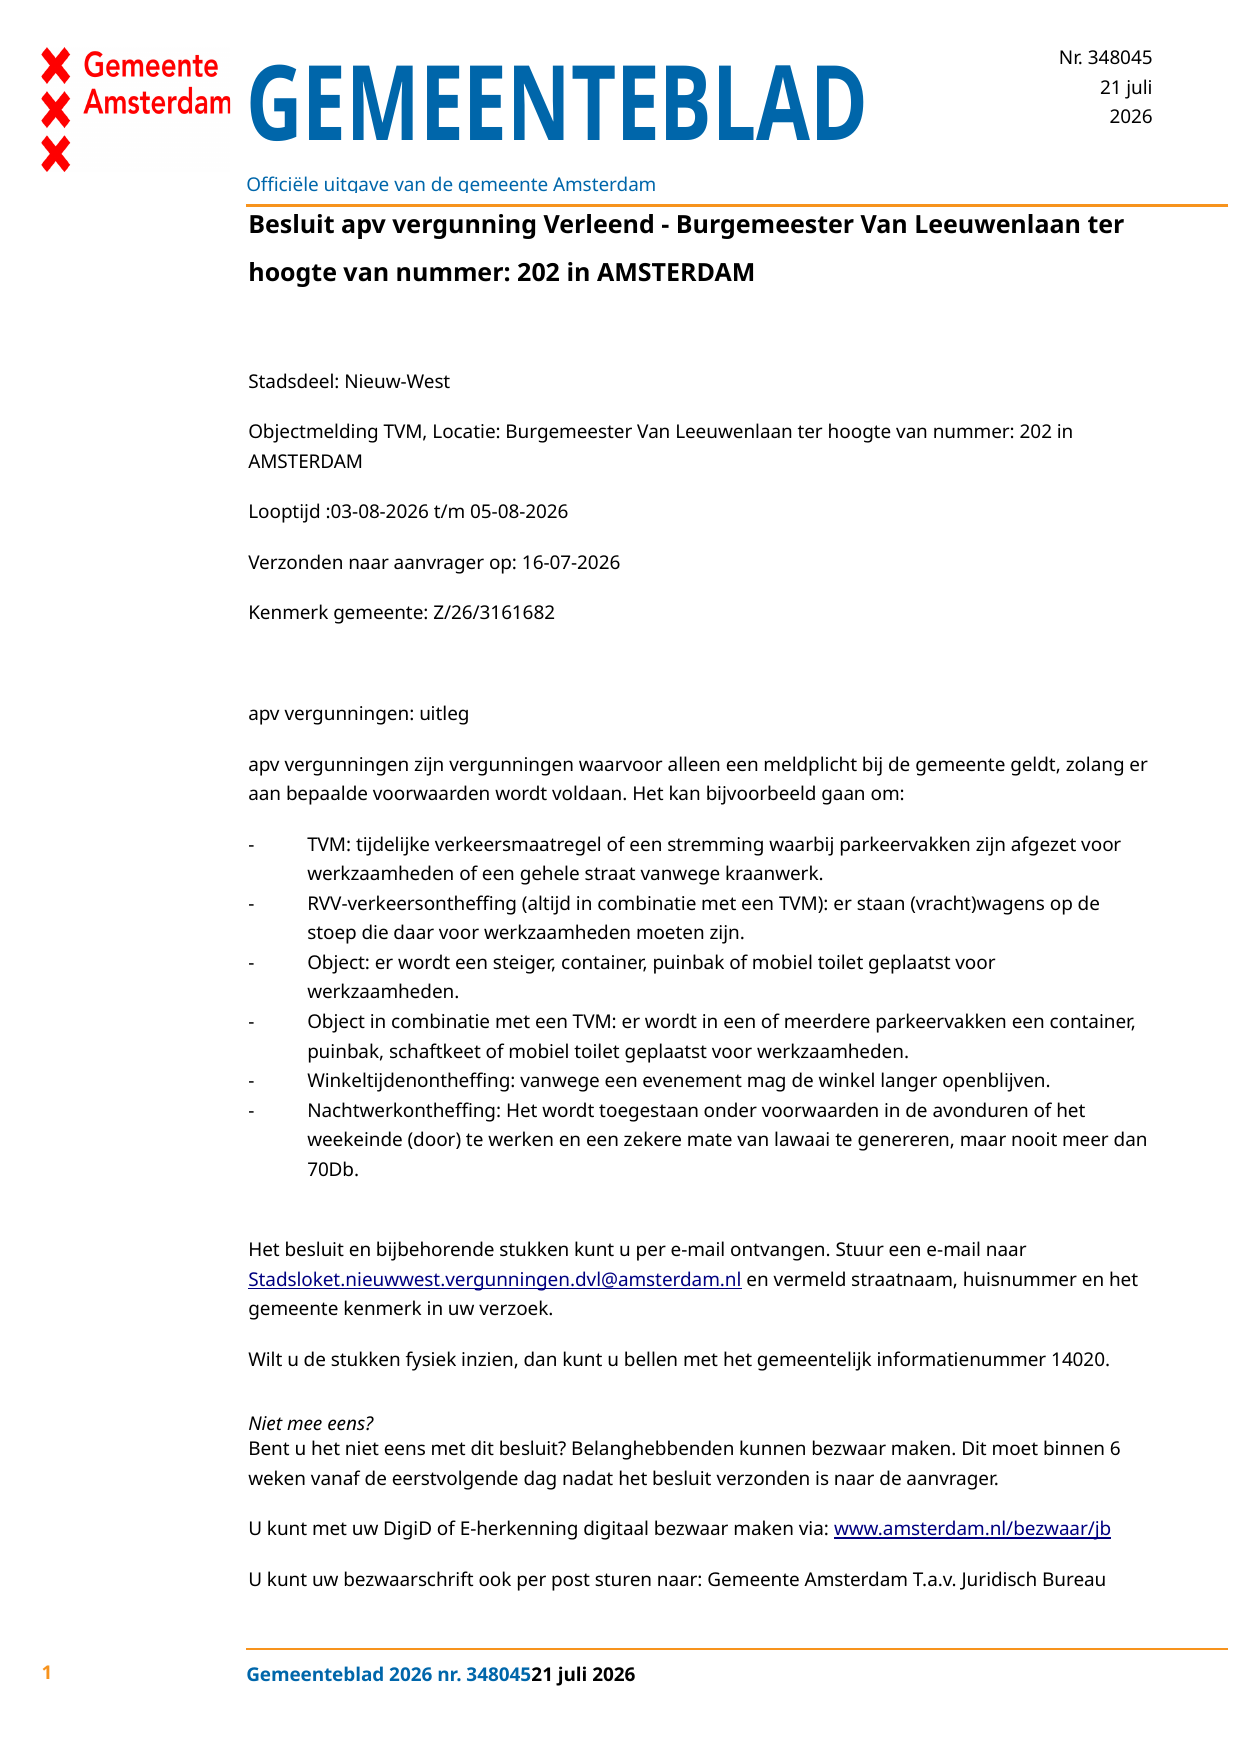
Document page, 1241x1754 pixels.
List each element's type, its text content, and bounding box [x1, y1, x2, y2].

text U kunt met uw DigiD of E-herkenning digitaal bezwaar maken via: www.amsterdam.nl/bezwaar/jb [248, 1516, 1152, 1541]
text Wilt u de stukken fysiek inzien, dan kunt u bellen met het gemeentelijk informatienummer 14020. [248, 1346, 1152, 1372]
text Verzonden naar aanvrager op: 16-07-2026 [248, 549, 1152, 575]
text Kenmerk gemeente: Z/26/3161682 [248, 599, 1152, 625]
text Het besluit en bijbehorende stukken kunt u per e-mail ontvangen. Stuur een e-mail naar Stadsloket.nieuwwest.vergunningen.dvl@amsterdam.nl en vermeld straatnaam, huisnummer en het gemeente kenmerk in uw verzoek. [248, 1236, 1152, 1321]
list RVV-verkeersontheffing (altijd in combinatie met een TVM): er staan (vracht)wagens op de stoep die daar voor werkzaamheden moeten zijn. [248, 890, 1152, 945]
list Nachtwerkontheffing: Het wordt toegestaan onder voorwaarden in de avonduren of het weekeinde (door) te werken en een zekere mate van lawaai te genereren, maar nooit meer dan 70Db. [248, 1097, 1152, 1182]
list Winkeltijdenontheffing: vanwege een evenement mag de winkel langer openblijven. [248, 1067, 1152, 1093]
text Niet mee eens? [248, 1410, 1152, 1436]
text apv vergunningen: uitleg [248, 700, 1152, 726]
list Object in combinatie met een TVM: er wordt in een of meerdere parkeervakken een container, puinbak, schaftkeet of mobiel toilet geplaatst voor werkzaamheden. [248, 1008, 1152, 1064]
text Objectmelding TVM, Locatie: Burgemeester Van Leeuwenlaan ter hoogte van nummer: 202 in AMSTERDAM [248, 419, 1152, 474]
text Stadsdeel: Nieuw-West [248, 368, 1152, 394]
text U kunt uw bezwaarschrift ook per post sturen naar: Gemeente Amsterdam T.a.v. Juridisch Bureau [248, 1566, 1152, 1592]
text Looptijd :03-08-2026 t/m 05-08-2026 [248, 499, 1152, 524]
list TVM: tijdelijke verkeersmaatregel of een stremming waarbij parkeervakken zijn afgezet voor werkzaamheden of een gehele straat vanwege kraanwerk. [248, 831, 1152, 886]
list Object: er wordt een steiger, container, puinbak of mobiel toilet geplaatst voor werkzaamheden. [248, 949, 1152, 1004]
picture [41, 47, 231, 172]
text Bent u het niet eens met dit besluit? Belanghebbenden kunnen bezwaar maken. Dit moet binnen 6 weken vanaf de eerstvolgende dag nadat het besluit verzonden is naar de aanvrager. [248, 1436, 1152, 1491]
text Besluit apv vergunning Verleend - Burgemeester Van Leeuwenlaan ter hoogte van nummer: 202 in AMSTERDAM [248, 207, 1152, 288]
text apv vergunningen zijn vergunningen waarvoor alleen een meldplicht bij de gemeente geldt, zolang er aan bepaalde voorwaarden wordt voldaan. Het kan bijvoorbeeld gaan om: [248, 751, 1152, 806]
